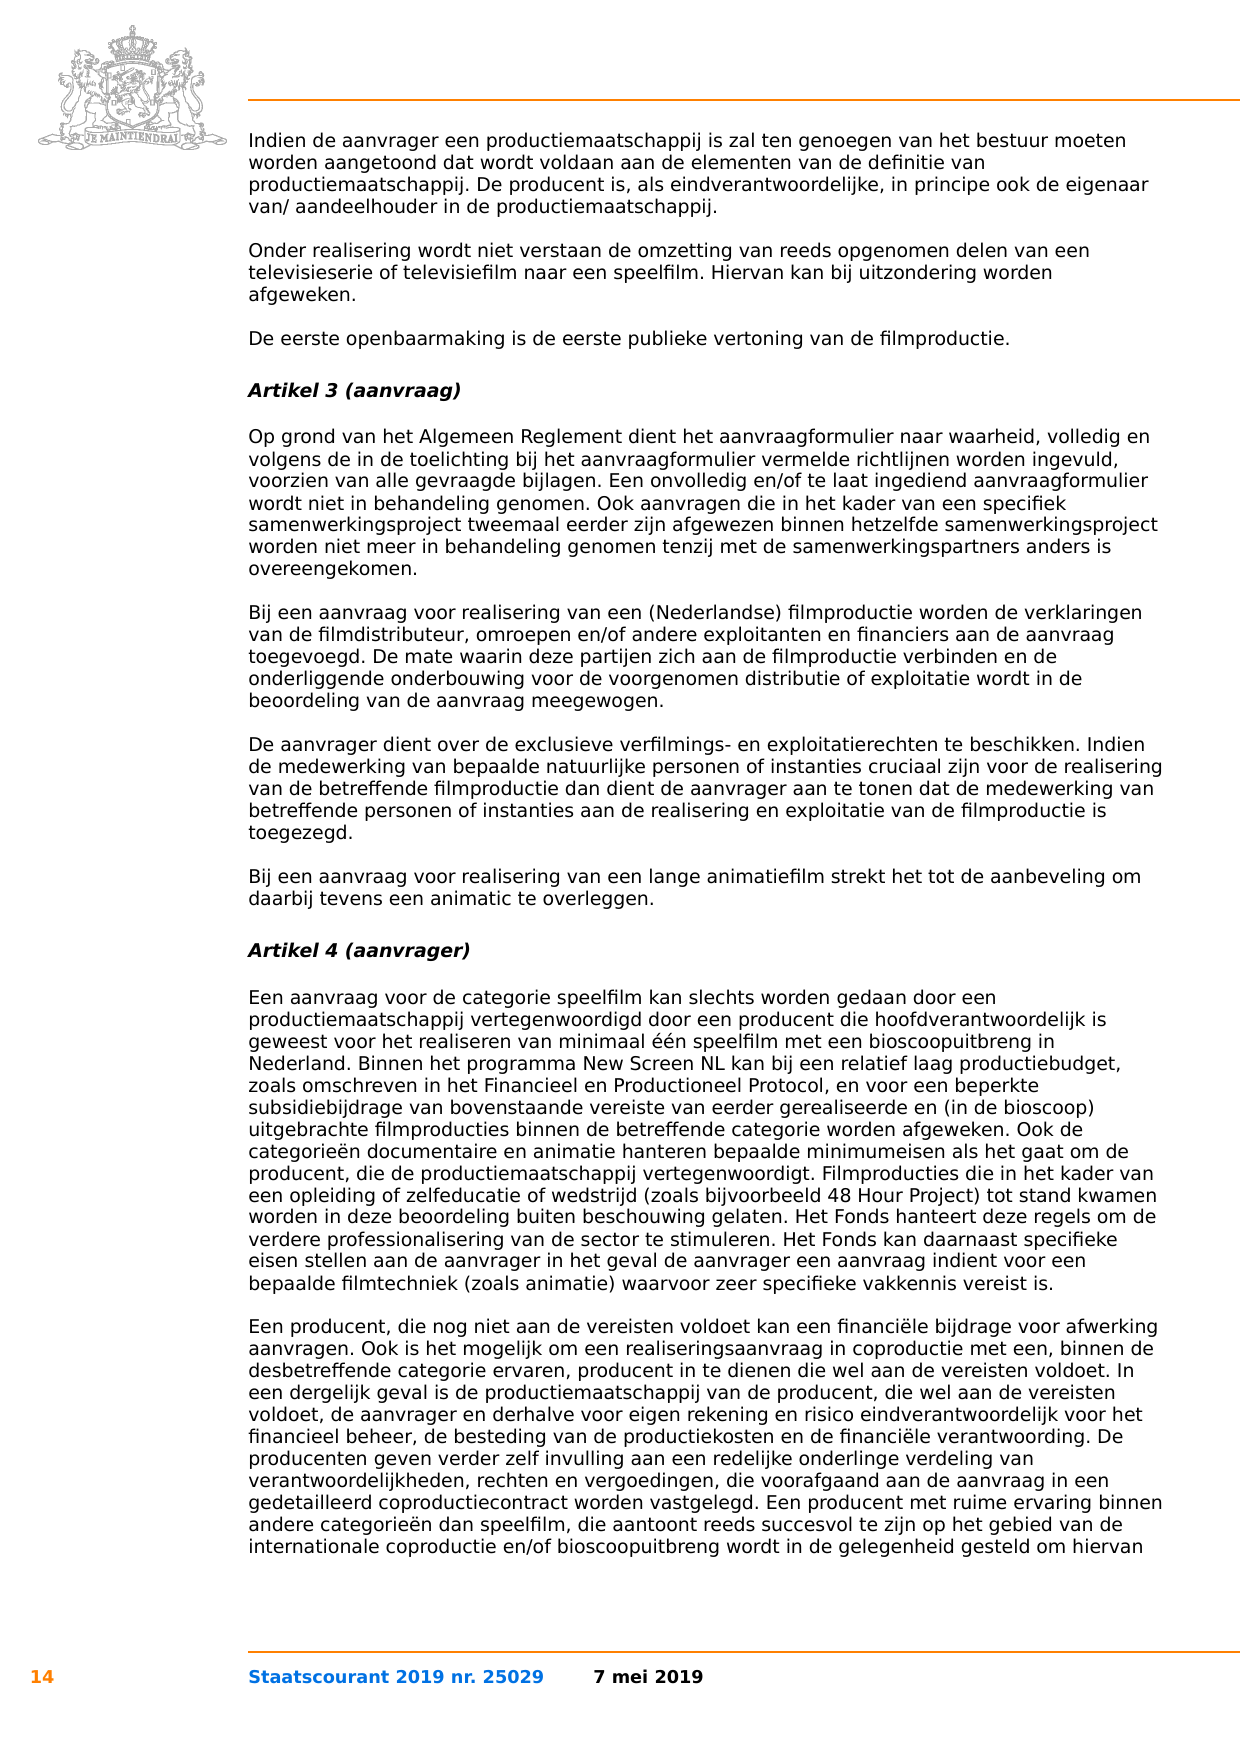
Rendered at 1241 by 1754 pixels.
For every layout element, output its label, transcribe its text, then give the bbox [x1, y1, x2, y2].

subtitle Artikel 4 (aanvrager) [248, 940, 1163, 962]
subtitle Artikel 3 (aanvraag) [248, 379, 1163, 401]
text Bij een aanvraag voor realisering van een lange animatiefilm strekt het tot de aanbeveling om daarbij tevens een animatic te overleggen. [248, 866, 1163, 910]
text televisieserie of televisiefilm naar een speelfilm. Hiervan kan bij uitzondering worden afgeweken. [248, 262, 1163, 306]
text Onder realisering wordt niet verstaan de omzetting van reeds opgenomen delen van een [248, 240, 1163, 262]
text Bij een aanvraag voor realisering van een (Nederlandse) filmproductie worden de verklaringen van de filmdistributeur, omroepen en/of andere exploitanten en financiers aan de aanvraag toegevoegd. De mate waarin deze partijen zich aan de filmproductie verbinden en de onderliggende onderbouwing voor de voorgenomen distributie of exploitatie wordt in de beoordeling van de aanvraag meegewogen. [248, 602, 1163, 712]
text Op grond van het Algemeen Reglement dient het aanvraagformulier naar waarheid, volledig en volgens de in de toelichting bij het aanvraagformulier vermelde richtlijnen worden ingevuld, voorzien van alle gevraagde bijlagen. Een onvolledig en/of te laat ingediend aanvraagformulier wordt niet in behandeling genomen. Ook aanvragen die in het kader van een specifiek samenwerkingsproject tweemaal eerder zijn afgewezen binnen hetzelfde samenwerkingsproject worden niet meer in behandeling genomen tenzij met de samenwerkingspartners anders is overeengekomen. [248, 426, 1163, 580]
text Indien de aanvrager een productiemaatschappij is zal ten genoegen van het bestuur moeten worden aangetoond dat wordt voldaan aan de elementen van de definitie van productiemaatschappij. De producent is, als eindverantwoordelijke, in principe ook de eigenaar van/ aandeelhouder in de productiemaatschappij. [248, 130, 1163, 218]
text De aanvrager dient over de exclusieve verfilmings- en exploitatierechten te beschikken. Indien de medewerking van bepaalde natuurlijke personen of instanties cruciaal zijn voor de realisering van de betreffende filmproductie dan dient de aanvrager aan te tonen dat de medewerking van betreffende personen of instanties aan de realisering en exploitatie van de filmproductie is toegezegd. [248, 734, 1163, 844]
text De eerste openbaarmaking is de eerste publieke vertoning van de filmproductie. [248, 327, 1163, 349]
text Een producent, die nog niet aan de vereisten voldoet kan een financiële bijdrage voor afwerking aanvragen. Ook is het mogelijk om een realiseringsaanvraag in coproductie met een, binnen de desbetreffende categorie ervaren, producent in te dienen die wel aan de vereisten voldoet. In een dergelijk geval is de productiemaatschappij van de producent, die wel aan de vereisten voldoet, de aanvrager en derhalve voor eigen rekening en risico eindverantwoordelijk voor het financieel beheer, de besteding van de productiekosten en de financiële verantwoording. De producenten geven verder zelf invulling aan een redelijke onderlinge verdeling van verantwoordelijkheden, rechten en vergoedingen, die voorafgaand aan de aanvraag in een gedetailleerd coproductiecontract worden vastgelegd. Een producent met ruime ervaring binnen andere categorieën dan speelfilm, die aantoont reeds succesvol te zijn op het gebied van de internationale coproductie en/of bioscoopuitbreng wordt in de gelegenheid gesteld om hiervan [248, 1316, 1163, 1558]
text Een aanvraag voor de categorie speelfilm kan slechts worden gedaan door een productiemaatschappij vertegenwoordigd door een producent die hoofdverantwoordelijk is geweest voor het realiseren van minimaal één speelfilm met een bioscoopuitbreng in Nederland. Binnen het programma New Screen NL kan bij een relatief laag productiebudget, zoals omschreven in het Financieel en Productioneel Protocol, en voor een beperkte subsidiebijdrage van bovenstaande vereiste van eerder gerealiseerde en (in de bioscoop) uitgebrachte filmproducties binnen de betreffende categorie worden afgeweken. Ook de categorieën documentaire en animatie hanteren bepaalde minimumeisen als het gaat om de producent, die de productiemaatschappij vertegenwoordigt. Filmproducties die in het kader van een opleiding of zelfeducatie of wedstrijd (zoals bijvoorbeeld 48 Hour Project) tot stand kwamen worden in deze beoordeling buiten beschouwing gelaten. Het Fonds hanteert deze regels om de verdere professionalisering van de sector te stimuleren. Het Fonds kan daarnaast specifieke eisen stellen aan de aanvrager in het geval de aanvrager een aanvraag indient voor een bepaalde filmtechniek (zoals animatie) waarvoor zeer specifieke vakkennis vereist is. [248, 987, 1163, 1294]
picture [38, 25, 227, 150]
